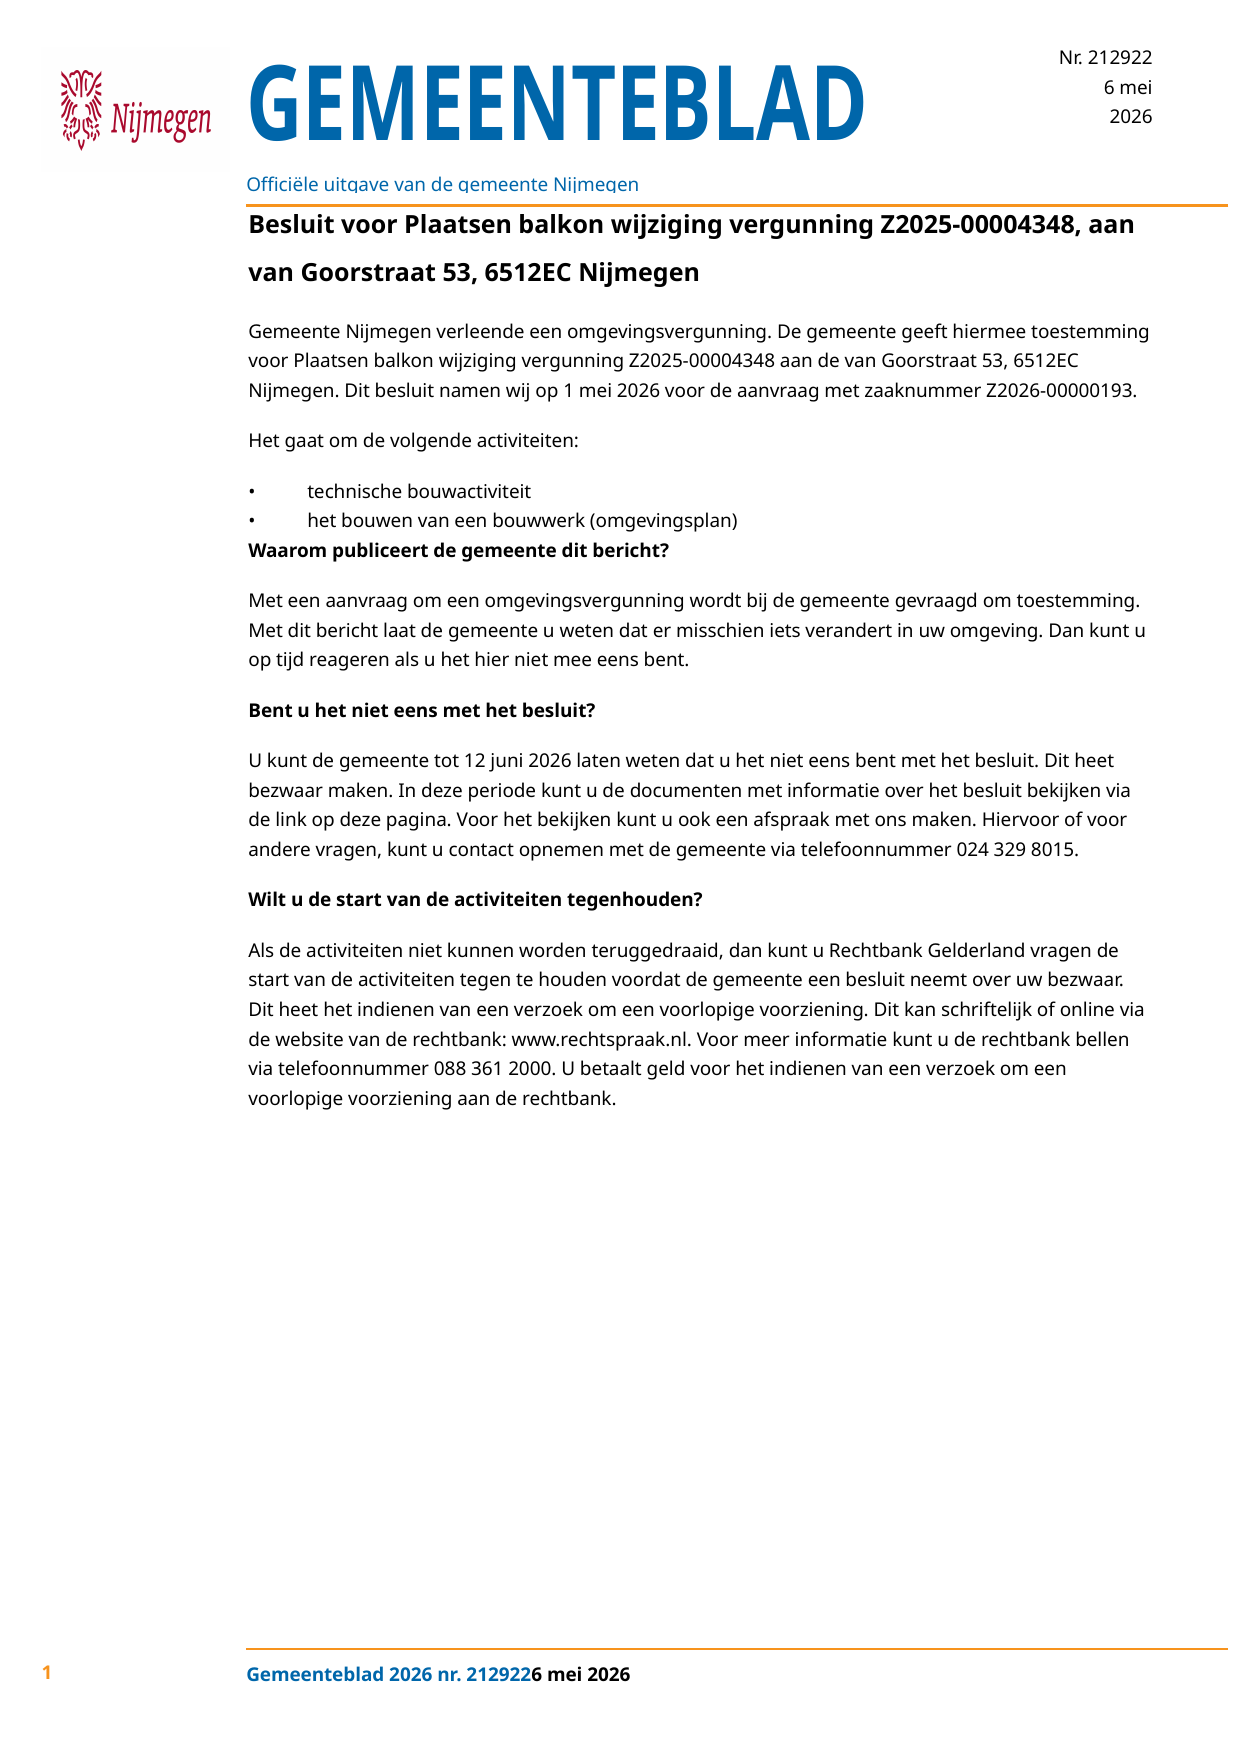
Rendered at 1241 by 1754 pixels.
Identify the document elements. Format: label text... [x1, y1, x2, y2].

list technische bouwactiviteit [248, 478, 1152, 504]
list het bouwen van een bouwwerk (omgevingsplan) [248, 507, 1152, 533]
picture [41, 47, 231, 172]
text Waarom publiceert de gemeente dit bericht? [248, 537, 1152, 563]
text Als de activiteiten niet kunnen worden teruggedraaid, dan kunt u Rechtbank Gelderland vragen de start van de activiteiten tegen te houden voordat de gemeente een besluit neemt over uw bezwaar. Dit heet het indienen van een verzoek om een voorlopige voorziening. Dit kan schriftelijk of online via de website van de rechtbank: www.rechtspraak.nl. Voor meer informatie kunt u de rechtbank bellen via telefoonnummer 088 361 2000. U betaalt geld voor het indienen van een verzoek om een voorlopige voorziening aan de rechtbank. [248, 937, 1152, 1111]
text U kunt de gemeente tot 12 juni 2026 laten weten dat u het niet eens bent met het besluit. Dit heet bezwaar maken. In deze periode kunt u de documenten met informatie over het besluit bekijken via de link op deze pagina. Voor het bekijken kunt u ook een afspraak met ons maken. Hiervoor of voor andere vragen, kunt u contact opnemen met de gemeente via telefoonnummer 024 329 8015. [248, 747, 1152, 862]
text Het gaat om de volgende activiteiten: [248, 427, 1152, 453]
text Wilt u de start van de activiteiten tegenhouden? [248, 887, 1152, 912]
text Gemeente Nijmegen verleende een omgevingsvergunning. De gemeente geeft hiermee toestemming voor Plaatsen balkon wijziging vergunning Z2025-00004348 aan de van Goorstraat 53, 6512EC Nijmegen. Dit besluit namen wij op 1 mei 2026 voor de aanvraag met zaaknummer Z2026-00000193. [248, 318, 1152, 403]
text Besluit voor Plaatsen balkon wijziging vergunning Z2025-00004348, aan van Goorstraat 53, 6512EC Nijmegen [248, 207, 1152, 288]
text Met een aanvraag om een omgevingsvergunning wordt bij de gemeente gevraagd om toestemming. Met dit bericht laat de gemeente u weten dat er misschien iets verandert in uw omgeving. Dan kunt u op tijd reageren als u het hier niet mee eens bent. [248, 587, 1152, 672]
text Bent u het niet eens met het besluit? [248, 697, 1152, 723]
